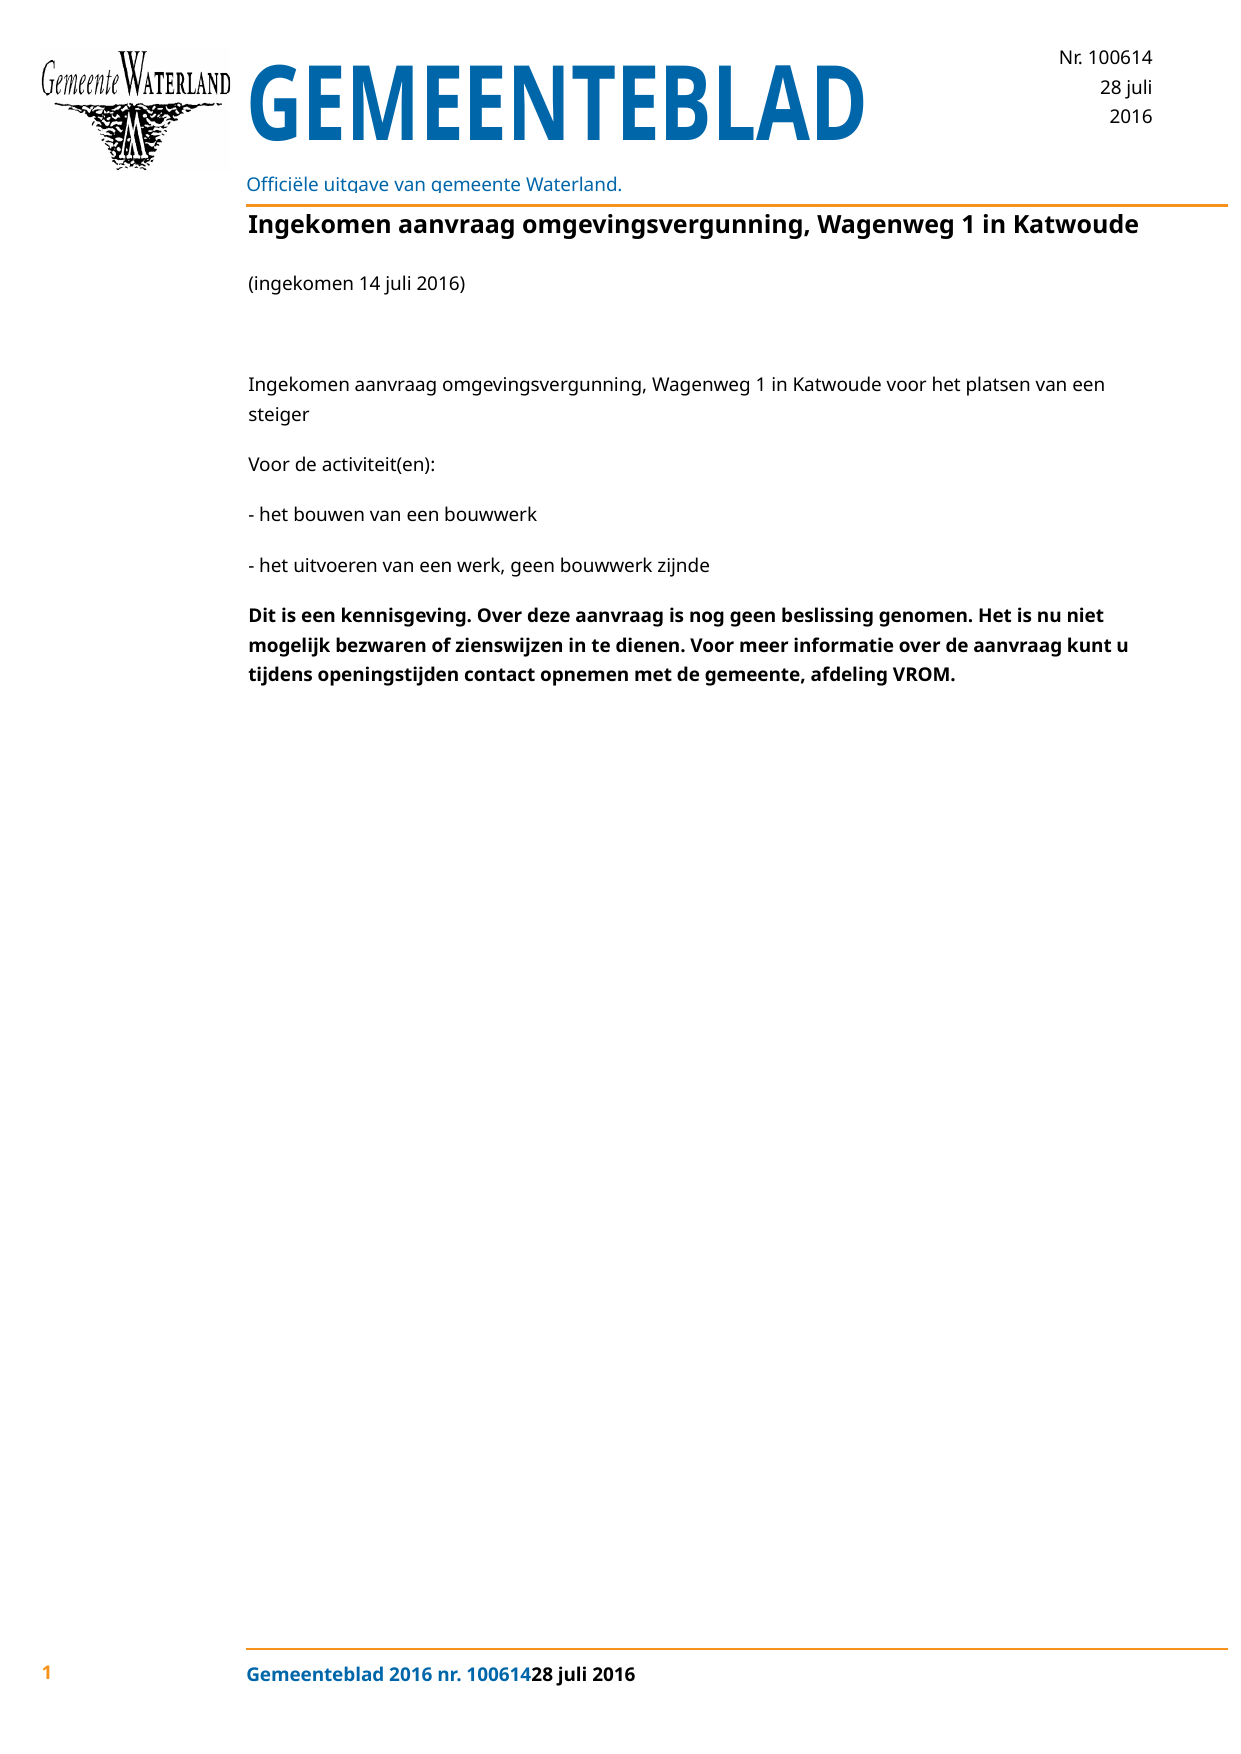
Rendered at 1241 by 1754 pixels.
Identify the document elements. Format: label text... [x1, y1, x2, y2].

text Ingekomen aanvraag omgevingsvergunning, Wagenweg 1 in Katwoude [248, 207, 1152, 241]
text Voor de activiteit(en): [248, 451, 1152, 477]
text - het uitvoeren van een werk, geen bouwwerk zijnde [248, 552, 1152, 578]
picture [41, 47, 231, 172]
text - het bouwen van een bouwwerk [248, 502, 1152, 527]
text Ingekomen aanvraag omgevingsvergunning, Wagenweg 1 in Katwoude voor het platsen van een steiger [248, 371, 1152, 426]
text Dit is een kennisgeving. Over deze aanvraag is nog geen beslissing genomen. Het is nu niet mogelijk bezwaren of zienswijzen in te dienen. Voor meer informatie over de aanvraag kunt u tijdens openingstijden contact opnemen met de gemeente, afdeling VROM. [248, 602, 1152, 687]
text (ingekomen 14 juli 2016) [248, 270, 1152, 296]
